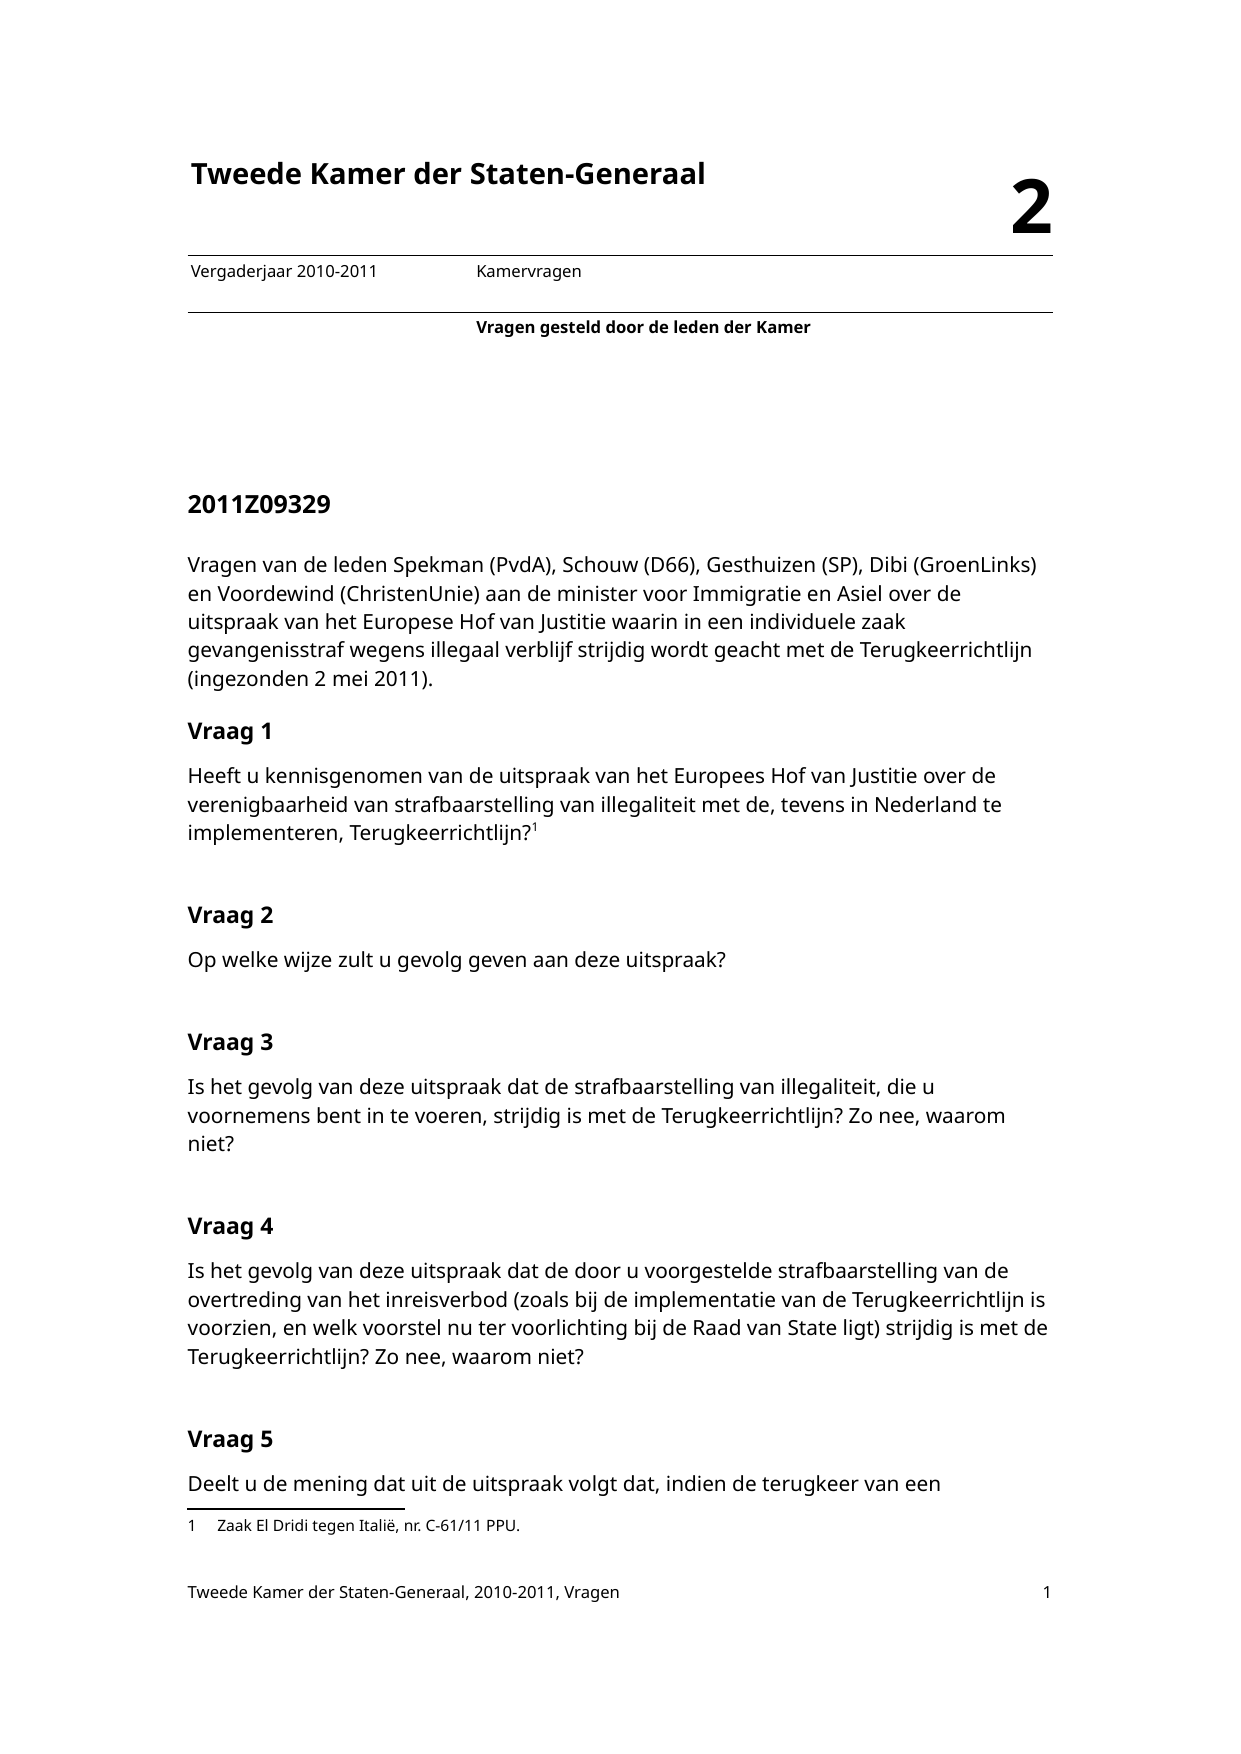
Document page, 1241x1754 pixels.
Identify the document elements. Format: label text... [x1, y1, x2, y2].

subtitle Vraag 4 [187, 1210, 1053, 1242]
text Heeft u kennisgenomen van de uitspraak van het Europees Hof van Justitie over de verenigbaarheid van strafbaarstelling van illegaliteit met de, tevens in Nederland te implementeren, Terugkeerrichtlijn? [187, 761, 1053, 847]
subtitle Vraag 3 [187, 1026, 1053, 1057]
table_cell Vergaderjaar 2010-2011 [188, 256, 473, 312]
text Zaak El Dridi tegen Italië, nr. C-61/11 PPU. [187, 1508, 1053, 1536]
subtitle Vraag 2 [187, 899, 1053, 930]
text Deelt u de mening dat uit de uitspraak volgt dat, indien de terugkeer van een [187, 1469, 1053, 1497]
text Vragen van de leden Spekman (PvdA), Schouw (D66), Gesthuizen (SP), Dibi (GroenLinks) en Voordewind (ChristenUnie) aan de minister voor Immigratie en Asiel over de uitspraak van het Europese Hof van Justitie waarin in een individuele zaak gevangenisstraf wegens illegaal verblijf strijdig wordt geacht met de Terugkeerrichtlijn (ingezonden 2 mei 2011). [187, 550, 1053, 692]
table_cell Kamervragen [473, 256, 1053, 312]
table_cell [188, 313, 473, 339]
text Is het gevolg van deze uitspraak dat de door u voorgestelde strafbaarstelling van de overtreding van het inreisverbod (zoals bij de implementatie van de Terugkeerrichtlijn is voorzien, en welk voorstel nu ter voorlichting bij de Raad van State ligt) strijdig is met de Terugkeerrichtlijn? Zo nee, waarom niet? [187, 1257, 1053, 1370]
text Op welke wijze zult u gevolg geven aan deze uitspraak? [187, 945, 1053, 974]
table_header 2 [880, 150, 1053, 255]
text Is het gevolg van deze uitspraak dat de strafbaarstelling van illegaliteit, die u voornemens bent in te voeren, strijdig is met de Terugkeerrichtlijn? Zo nee, waarom niet? [187, 1072, 1053, 1158]
table_cell Vragen gesteld door de leden der Kamer [473, 313, 1053, 339]
text 2011Z09329 [187, 487, 1053, 521]
table_header Tweede Kamer der Staten-Generaal [188, 150, 879, 255]
subtitle Vraag 1 [187, 715, 1053, 746]
subtitle Vraag 5 [187, 1423, 1053, 1454]
